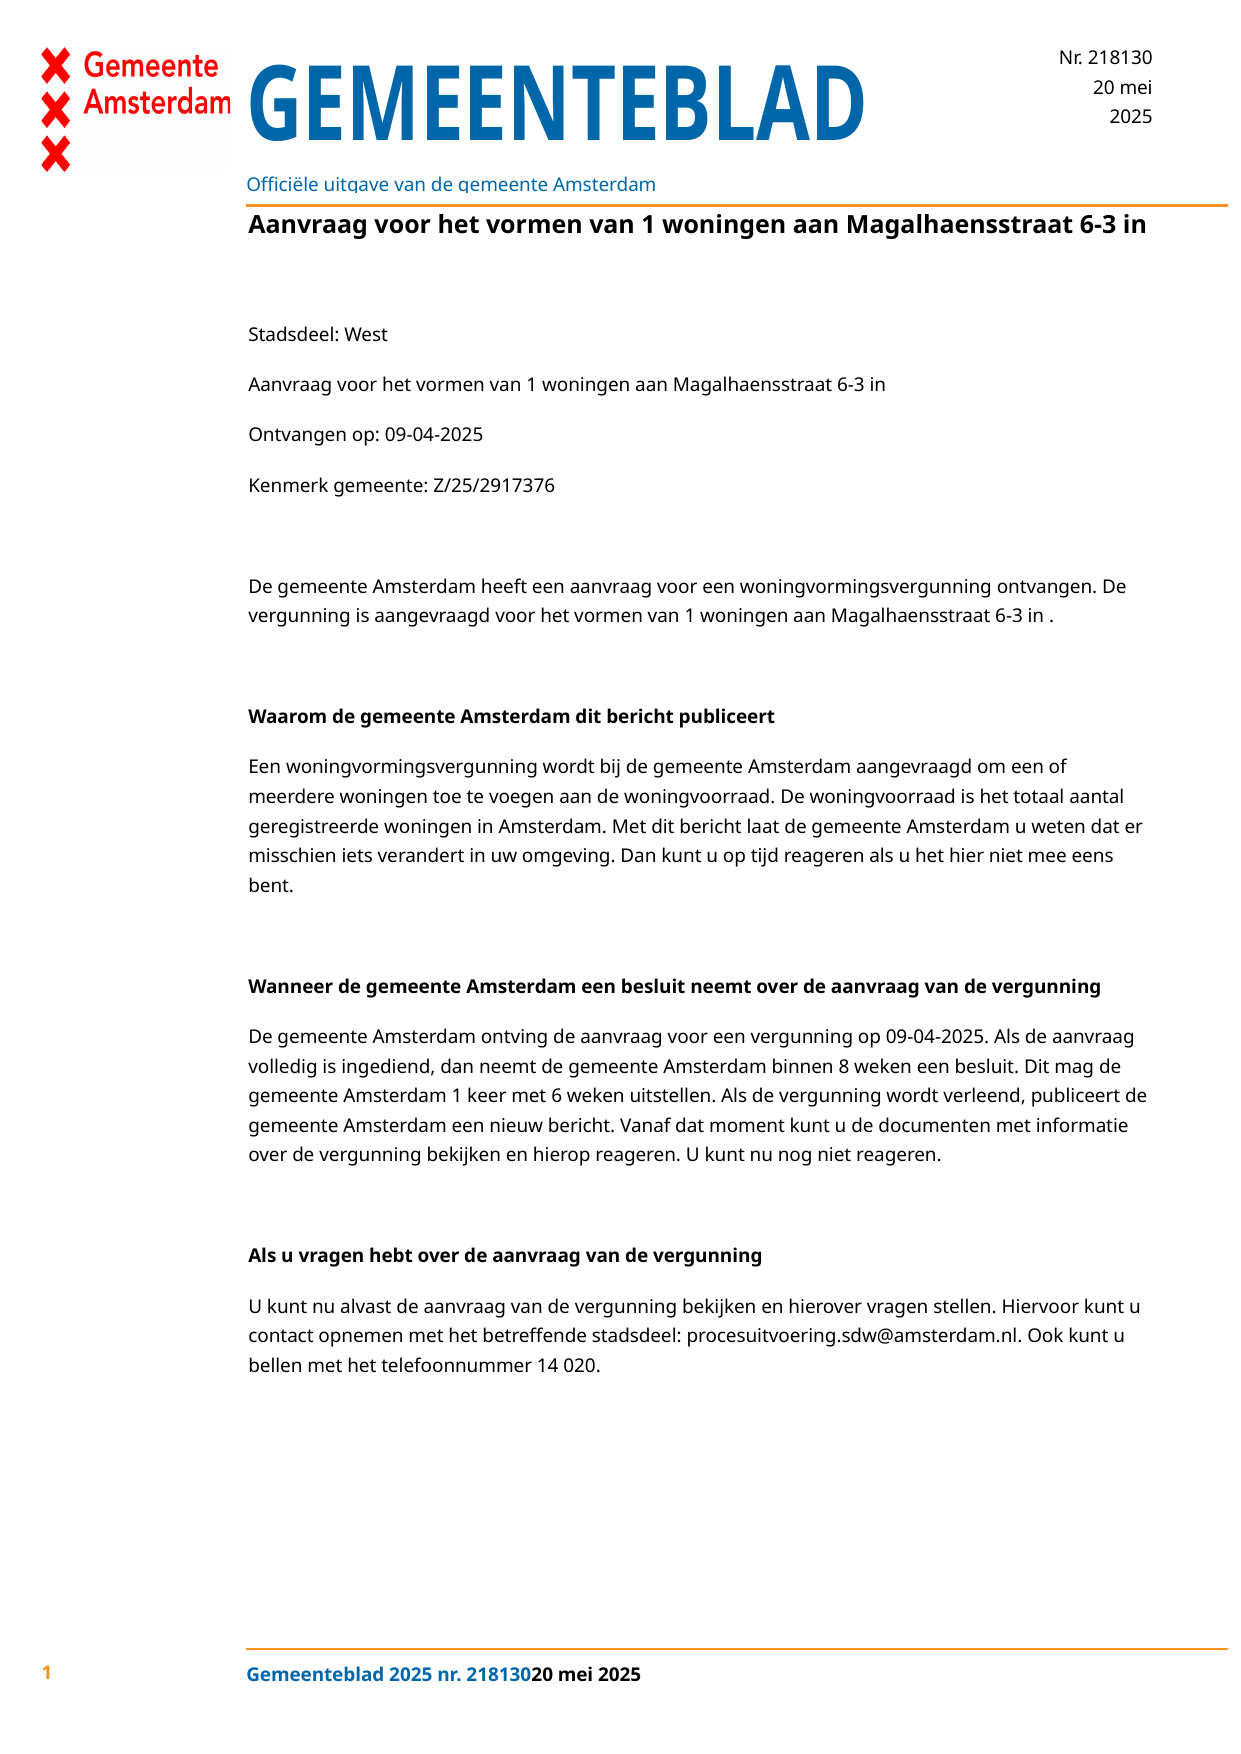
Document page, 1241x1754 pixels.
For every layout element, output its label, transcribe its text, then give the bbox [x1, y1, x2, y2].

text Ontvangen op: 09-04-2025 [248, 422, 1152, 447]
picture [41, 47, 231, 172]
text U kunt nu alvast de aanvraag van de vergunning bekijken en hierover vragen stellen. Hiervoor kunt u contact opnemen met het betreffende stadsdeel: procesuitvoering.sdw@amsterdam.nl. Ook kunt u bellen met het telefoonnummer 14 020. [248, 1293, 1152, 1378]
text Waarom de gemeente Amsterdam dit bericht publiceert [248, 703, 1152, 729]
text De gemeente Amsterdam ontving de aanvraag voor een vergunning op 09-04-2025. Als de aanvraag volledig is ingediend, dan neemt de gemeente Amsterdam binnen 8 weken een besluit. Dit mag de gemeente Amsterdam 1 keer met 6 weken uitstellen. Als de vergunning wordt verleend, publiceert de gemeente Amsterdam een nieuw bericht. Vanaf dat moment kunt u de documenten met informatie over de vergunning bekijken en hierop reageren. U kunt nu nog niet reageren. [248, 1023, 1152, 1167]
text Aanvraag voor het vormen van 1 woningen aan Magalhaensstraat 6-3 in [248, 371, 1152, 397]
text Als u vragen hebt over de aanvraag van de vergunning [248, 1242, 1152, 1268]
text Een woningvormingsvergunning wordt bij de gemeente Amsterdam aangevraagd om een of meerdere woningen toe te voegen aan de woningvoorraad. De woningvoorraad is het totaal aantal geregistreerde woningen in Amsterdam. Met dit bericht laat de gemeente Amsterdam u weten dat er misschien iets verandert in uw omgeving. Dan kunt u op tijd reageren als u het hier niet mee eens bent. [248, 754, 1152, 898]
text Stadsdeel: West [248, 321, 1152, 346]
text Kenmerk gemeente: Z/25/2917376 [248, 472, 1152, 498]
text Aanvraag voor het vormen van 1 woningen aan Magalhaensstraat 6-3 in [248, 207, 1152, 241]
text Wanneer de gemeente Amsterdam een besluit neemt over de aanvraag van de vergunning [248, 973, 1152, 998]
text De gemeente Amsterdam heeft een aanvraag voor een woningvormingsvergunning ontvangen. De vergunning is aangevraagd voor het vormen van 1 woningen aan Magalhaensstraat 6-3 in . [248, 573, 1152, 628]
